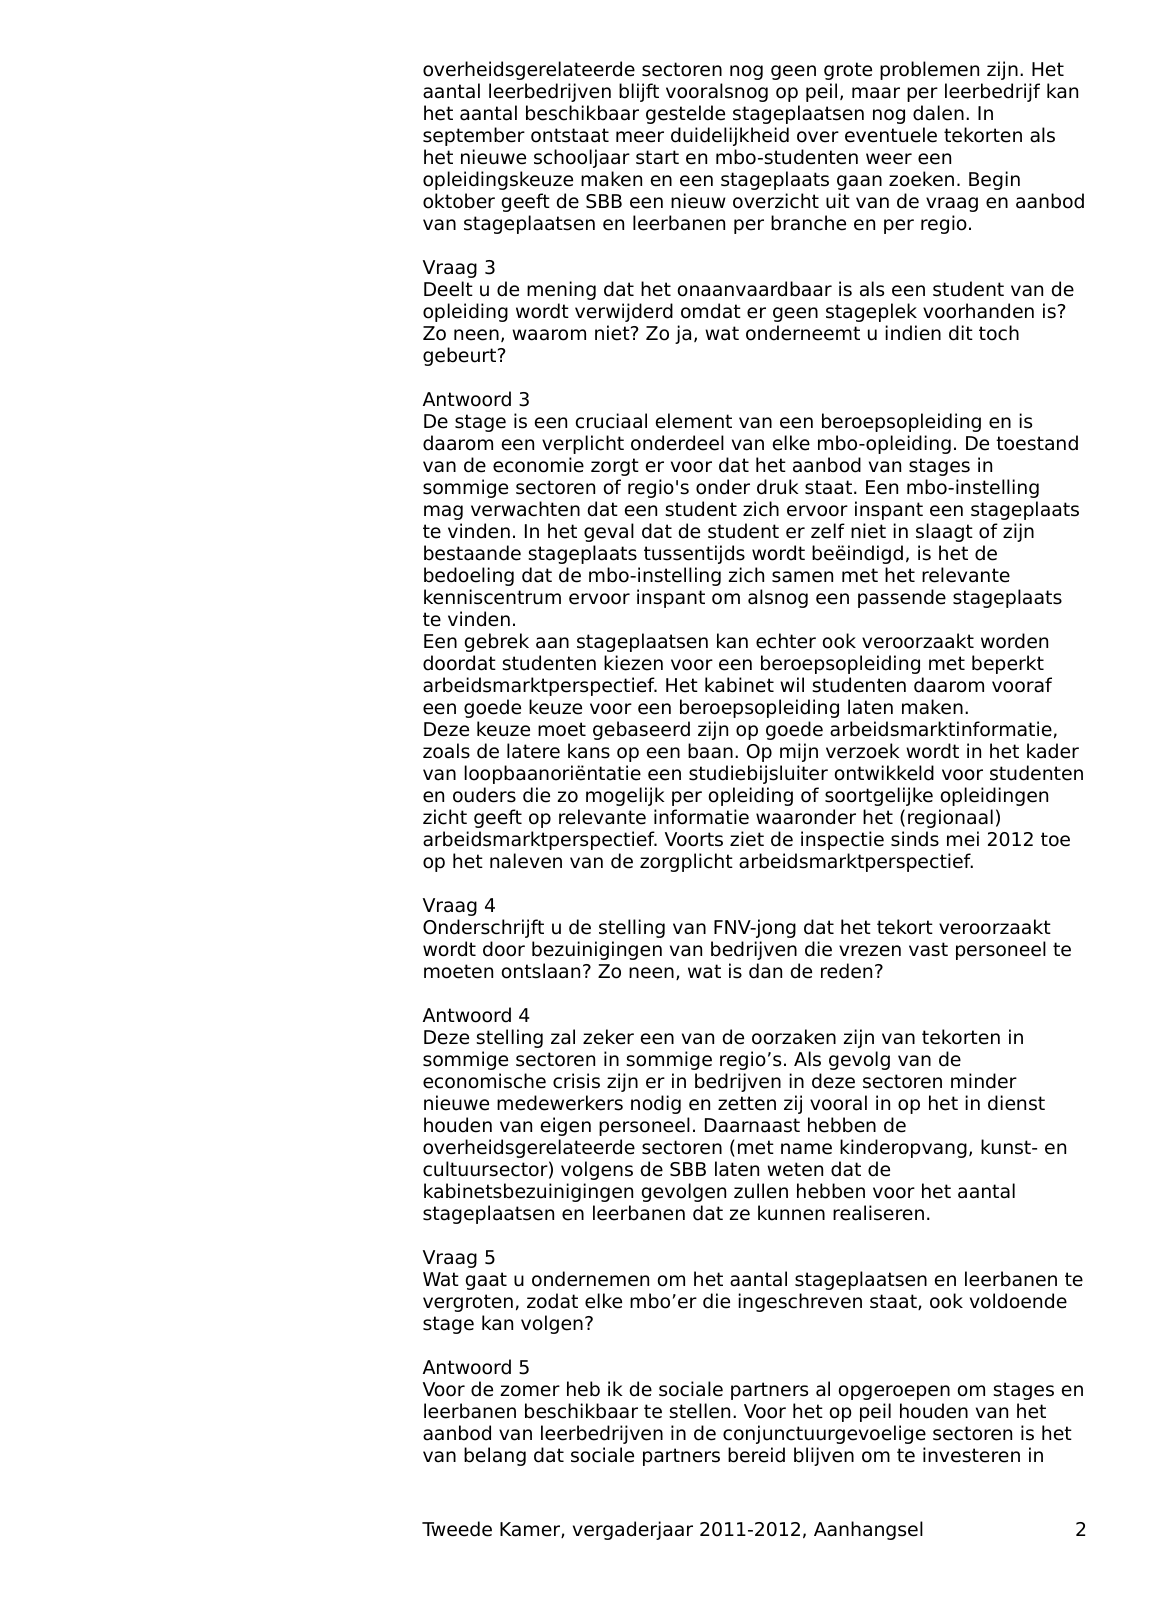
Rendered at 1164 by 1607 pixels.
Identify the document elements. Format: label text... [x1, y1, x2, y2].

text Voor de zomer heb ik de sociale partners al opgeroepen om stages en leerbanen beschikbaar te stellen. Voor het op peil houden van het aanbod van leerbedrijven in de conjunctuurgevoelige sectoren is het van belang dat sociale partners bereid blijven om te investeren in [422, 1379, 1087, 1467]
text Een gebrek aan stageplaatsen kan echter ook veroorzaakt worden doordat studenten kiezen voor een beroepsopleiding met beperkt arbeidsmarktperspectief. Het kabinet wil studenten daarom vooraf een goede keuze voor een beroepsopleiding laten maken. [422, 631, 1087, 719]
text Deelt u de mening dat het onaanvaardbaar is als een student van de opleiding wordt verwijderd omdat er geen stageplek voorhanden is? Zo neen, waarom niet? Zo ja, wat onderneemt u indien dit toch gebeurt? [422, 279, 1087, 367]
text Deze stelling zal zeker een van de oorzaken zijn van tekorten in sommige sectoren in sommige regio’s. Als gevolg van de economische crisis zijn er in bedrijven in deze sectoren minder nieuwe medewerkers nodig en zetten zij vooral in op het in dienst houden van eigen personeel. Daarnaast hebben de overheidsgerelateerde sectoren (met name kinderopvang, kunst- en cultuursector) volgens de SBB laten weten dat de kabinetsbezuinigingen gevolgen zullen hebben voor het aantal stageplaatsen en leerbanen dat ze kunnen realiseren. [422, 1027, 1087, 1225]
text Vraag 4 [422, 895, 1087, 917]
text Vraag 5 [422, 1247, 1087, 1269]
text Wat gaat u ondernemen om het aantal stageplaatsen en leerbanen te vergroten, zodat elke mbo’er die ingeschreven staat, ook voldoende stage kan volgen? [422, 1269, 1087, 1335]
text Antwoord 4 [422, 1005, 1087, 1027]
text Onderschrijft u de stelling van FNV-jong dat het tekort veroorzaakt wordt door bezuinigingen van bedrijven die vrezen vast personeel te moeten ontslaan? Zo neen, wat is dan de reden? [422, 917, 1087, 983]
text Antwoord 5 [422, 1357, 1087, 1379]
text Antwoord 3 [422, 389, 1087, 411]
text overheidsgerelateerde sectoren nog geen grote problemen zijn. Het aantal leerbedrijven blijft vooralsnog op peil, maar per leerbedrijf kan het aantal beschikbaar gestelde stageplaatsen nog dalen. In september ontstaat meer duidelijkheid over eventuele tekorten als het nieuwe schooljaar start en mbo-studenten weer een opleidingskeuze maken en een stageplaats gaan zoeken. Begin oktober geeft de SBB een nieuw overzicht uit van de vraag en aanbod van stageplaatsen en leerbanen per branche en per regio. [422, 59, 1087, 235]
text Deze keuze moet gebaseerd zijn op goede arbeidsmarktinformatie, zoals de latere kans op een baan. Op mijn verzoek wordt in het kader van loopbaanoriëntatie een studiebijsluiter ontwikkeld voor studenten en ouders die zo mogelijk per opleiding of soortgelijke opleidingen zicht geeft op relevante informatie waaronder het (regionaal) arbeidsmarktperspectief. Voorts ziet de inspectie sinds mei 2012 toe op het naleven van de zorgplicht arbeidsmarktperspectief. [422, 719, 1087, 873]
text Vraag 3 [422, 257, 1087, 279]
text De stage is een cruciaal element van een beroepsopleiding en is daarom een verplicht onderdeel van elke mbo-opleiding. De toestand van de economie zorgt er voor dat het aanbod van stages in sommige sectoren of regio's onder druk staat. Een mbo-instelling mag verwachten dat een student zich ervoor inspant een stageplaats te vinden. In het geval dat de student er zelf niet in slaagt of zijn bestaande stageplaats tussentijds wordt beëindigd, is het de bedoeling dat de mbo-instelling zich samen met het relevante kenniscentrum ervoor inspant om alsnog een passende stageplaats te vinden. [422, 411, 1087, 631]
